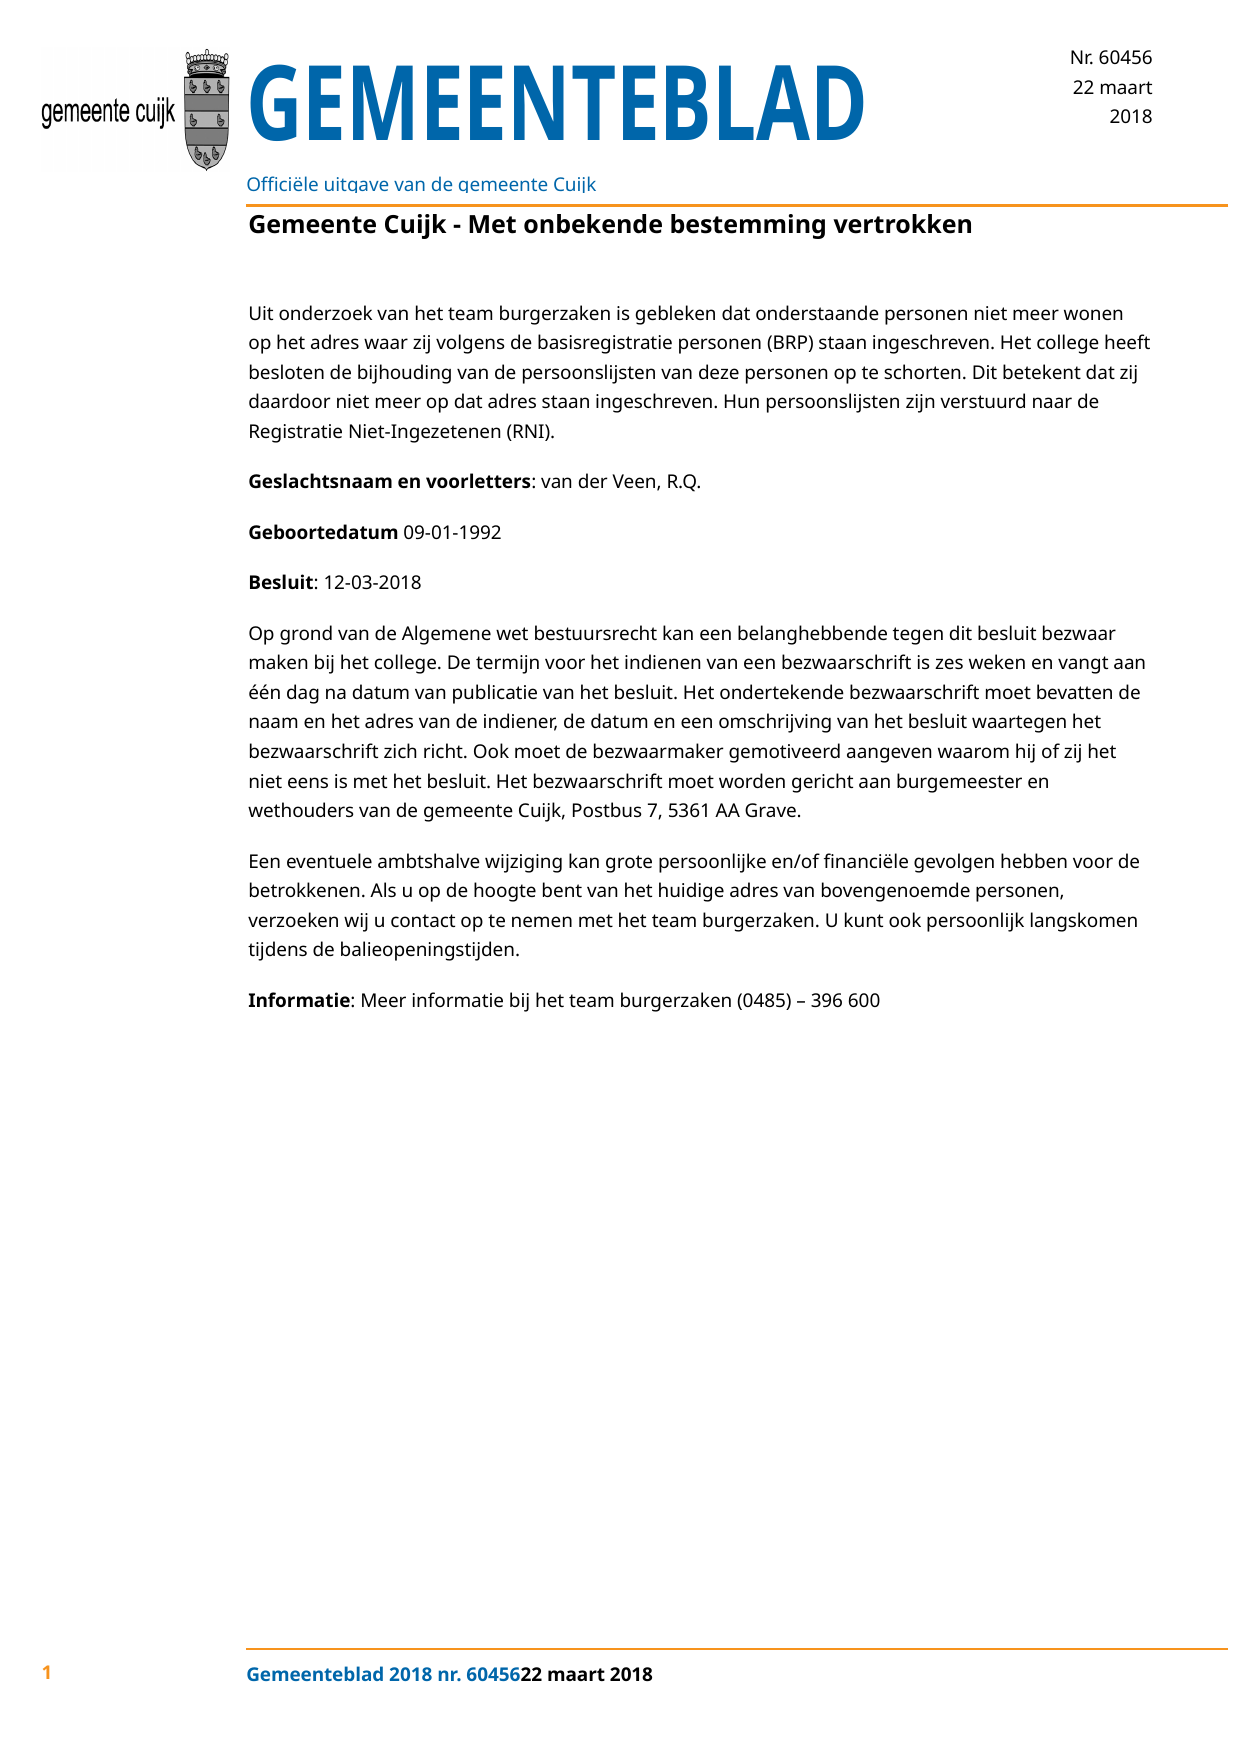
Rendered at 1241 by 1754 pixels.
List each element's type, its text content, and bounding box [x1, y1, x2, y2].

text Geboortedatum 09-01-1992 [248, 519, 1152, 545]
picture [41, 47, 231, 172]
text Gemeente Cuijk - Met onbekende bestemming vertrokken [248, 207, 1152, 241]
text Een eventuele ambtshalve wijziging kan grote persoonlijke en/of financiële gevolgen hebben voor de betrokkenen. Als u op de hoogte bent van het huidige adres van bovengenoemde personen, verzoeken wij u contact op te nemen met het team burgerzaken. U kunt ook persoonlijk langskomen tijdens de balieopeningstijden. [248, 848, 1152, 962]
text Geslachtsnaam en voorletters: van der Veen, R.Q. [248, 469, 1152, 494]
text Uit onderzoek van het team burgerzaken is gebleken dat onderstaande personen niet meer wonen op het adres waar zij volgens de basisregistratie personen (BRP) staan ingeschreven. Het college heeft besloten de bijhouding van de persoonslijsten van deze personen op te schorten. Dit betekent dat zij daardoor niet meer op dat adres staan ingeschreven. Hun persoonslijsten zijn verstuurd naar de Registratie Niet-Ingezetenen (RNI). [248, 300, 1152, 444]
text Besluit: 12-03-2018 [248, 569, 1152, 595]
text Op grond van de Algemene wet bestuursrecht kan een belanghebbende tegen dit besluit bezwaar maken bij het college. De termijn voor het indienen van een bezwaarschrift is zes weken en vangt aan één dag na datum van publicatie van het besluit. Het ondertekende bezwaarschrift moet bevatten de naam en het adres van de indiener, de datum en een omschrijving van het besluit waartegen het bezwaarschrift zich richt. Ook moet de bezwaarmaker gemotiveerd aangeven waarom hij of zij het niet eens is met het besluit. Het bezwaarschrift moet worden gericht aan burgemeester en wethouders van de gemeente Cuijk, Postbus 7, 5361 AA Grave. [248, 620, 1152, 823]
text Informatie: Meer informatie bij het team burgerzaken (0485) – 396 600 [248, 987, 1152, 1013]
